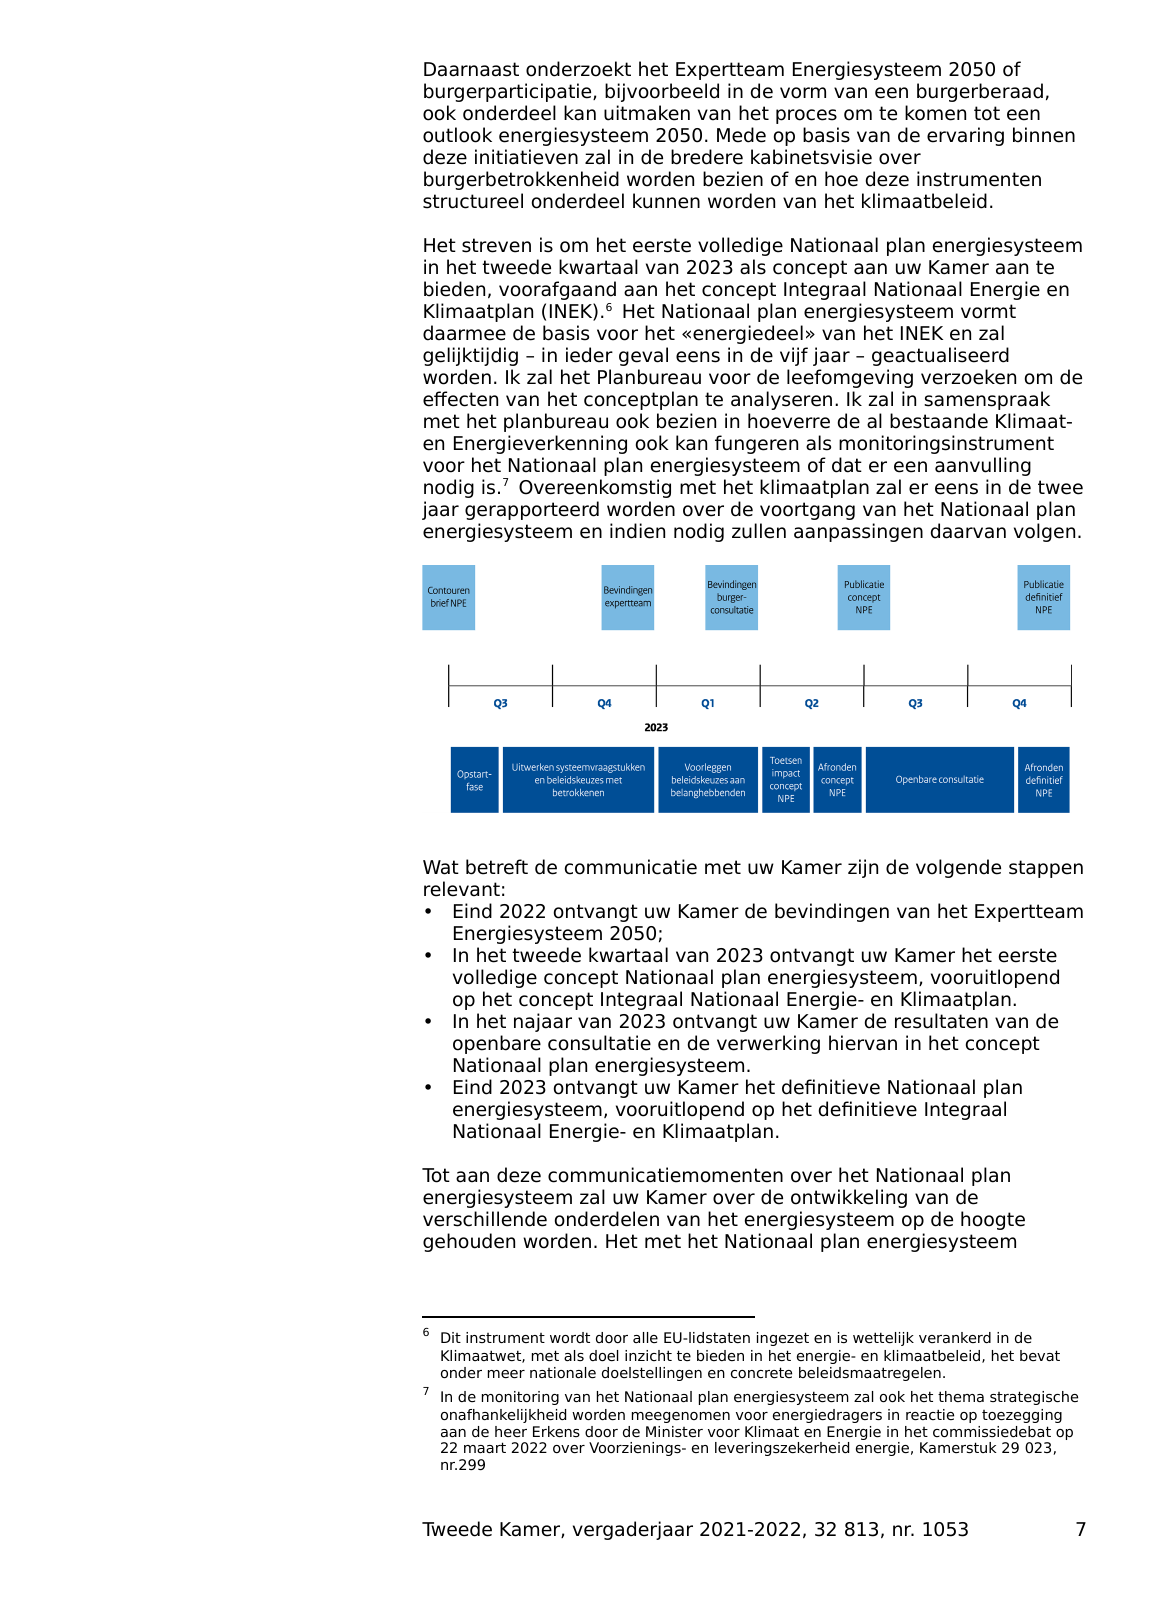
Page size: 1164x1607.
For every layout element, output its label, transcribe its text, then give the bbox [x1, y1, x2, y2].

text Daarnaast onderzoekt het Expertteam Energiesysteem 2050 of burgerparticipatie, bijvoorbeeld in de vorm van een burgerberaad, ook onderdeel kan uitmaken van het proces om te komen tot een outlook energiesysteem 2050. Mede op basis van de ervaring binnen deze initiatieven zal in de bredere kabinetsvisie over burgerbetrokkenheid worden bezien of en hoe deze instrumenten structureel onderdeel kunnen worden van het klimaatbeleid. [422, 59, 1087, 213]
text Dit instrument wordt door alle EU-lidstaten ingezet en is wettelijk verankerd in de Klimaatwet, met als doel inzicht te bieden in het energie- en klimaatbeleid, het bevat onder meer nationale doelstellingen en concrete beleidsmaatregelen. [422, 1326, 1087, 1382]
text • In het tweede kwartaal van 2023 ontvangt uw Kamer het eerste volledige concept Nationaal plan energiesysteem, vooruitlopend op het concept Integraal Nationaal Energie- en Klimaatplan. [422, 945, 1087, 1011]
text • Eind 2023 ontvangt uw Kamer het definitieve Nationaal plan energiesysteem, vooruitlopend op het definitieve Integraal Nationaal Energie- en Klimaatplan. [422, 1077, 1087, 1143]
text • In het najaar van 2023 ontvangt uw Kamer de resultaten van de openbare consultatie en de verwerking hiervan in het concept Nationaal plan energiesysteem. [422, 1011, 1087, 1077]
picture [422, 565, 1072, 813]
text Wat betreft de communicatie met uw Kamer zijn de volgende stappen relevant: [422, 857, 1087, 901]
text • Eind 2022 ontvangt uw Kamer de bevindingen van het Expertteam Energiesysteem 2050; [422, 901, 1087, 945]
text In de monitoring van het Nationaal plan energiesysteem zal ook het thema strategische onafhankelijkheid worden meegenomen voor energiedragers in reactie op toezegging aan de heer Erkens door de Minister voor Klimaat en Energie in het commissiedebat op 22 maart 2022 over Voorzienings- en leveringszekerheid energie, Kamerstuk 29 023, nr.299 [422, 1385, 1087, 1474]
text Het streven is om het eerste volledige Nationaal plan energiesysteem in het tweede kwartaal van 2023 als concept aan uw Kamer aan te bieden, voorafgaand aan het concept Integraal Nationaal Energie en Klimaatplan (INEK). Het Nationaal plan energiesysteem vormt daarmee de basis voor het «energiedeel» van het INEK en zal gelijktijdig – in ieder geval eens in de vijf jaar – geactualiseerd worden. Ik zal het Planbureau voor de leefomgeving verzoeken om de effecten van het conceptplan te analyseren. Ik zal in samenspraak met het planbureau ook bezien in hoeverre de al bestaande Klimaat- en Energieverkenning ook kan fungeren als monitoringsinstrument voor het Nationaal plan energiesysteem of dat er een aanvulling nodig is. Overeenkomstig met het klimaatplan zal er eens in de twee jaar gerapporteerd worden over de voortgang van het Nationaal plan energiesysteem en indien nodig zullen aanpassingen daarvan volgen. [422, 235, 1087, 543]
text Tot aan deze communicatiemomenten over het Nationaal plan energiesysteem zal uw Kamer over de ontwikkeling van de verschillende onderdelen van het energiesysteem op de hoogte gehouden worden. Het met het Nationaal plan energiesysteem [422, 1165, 1087, 1253]
